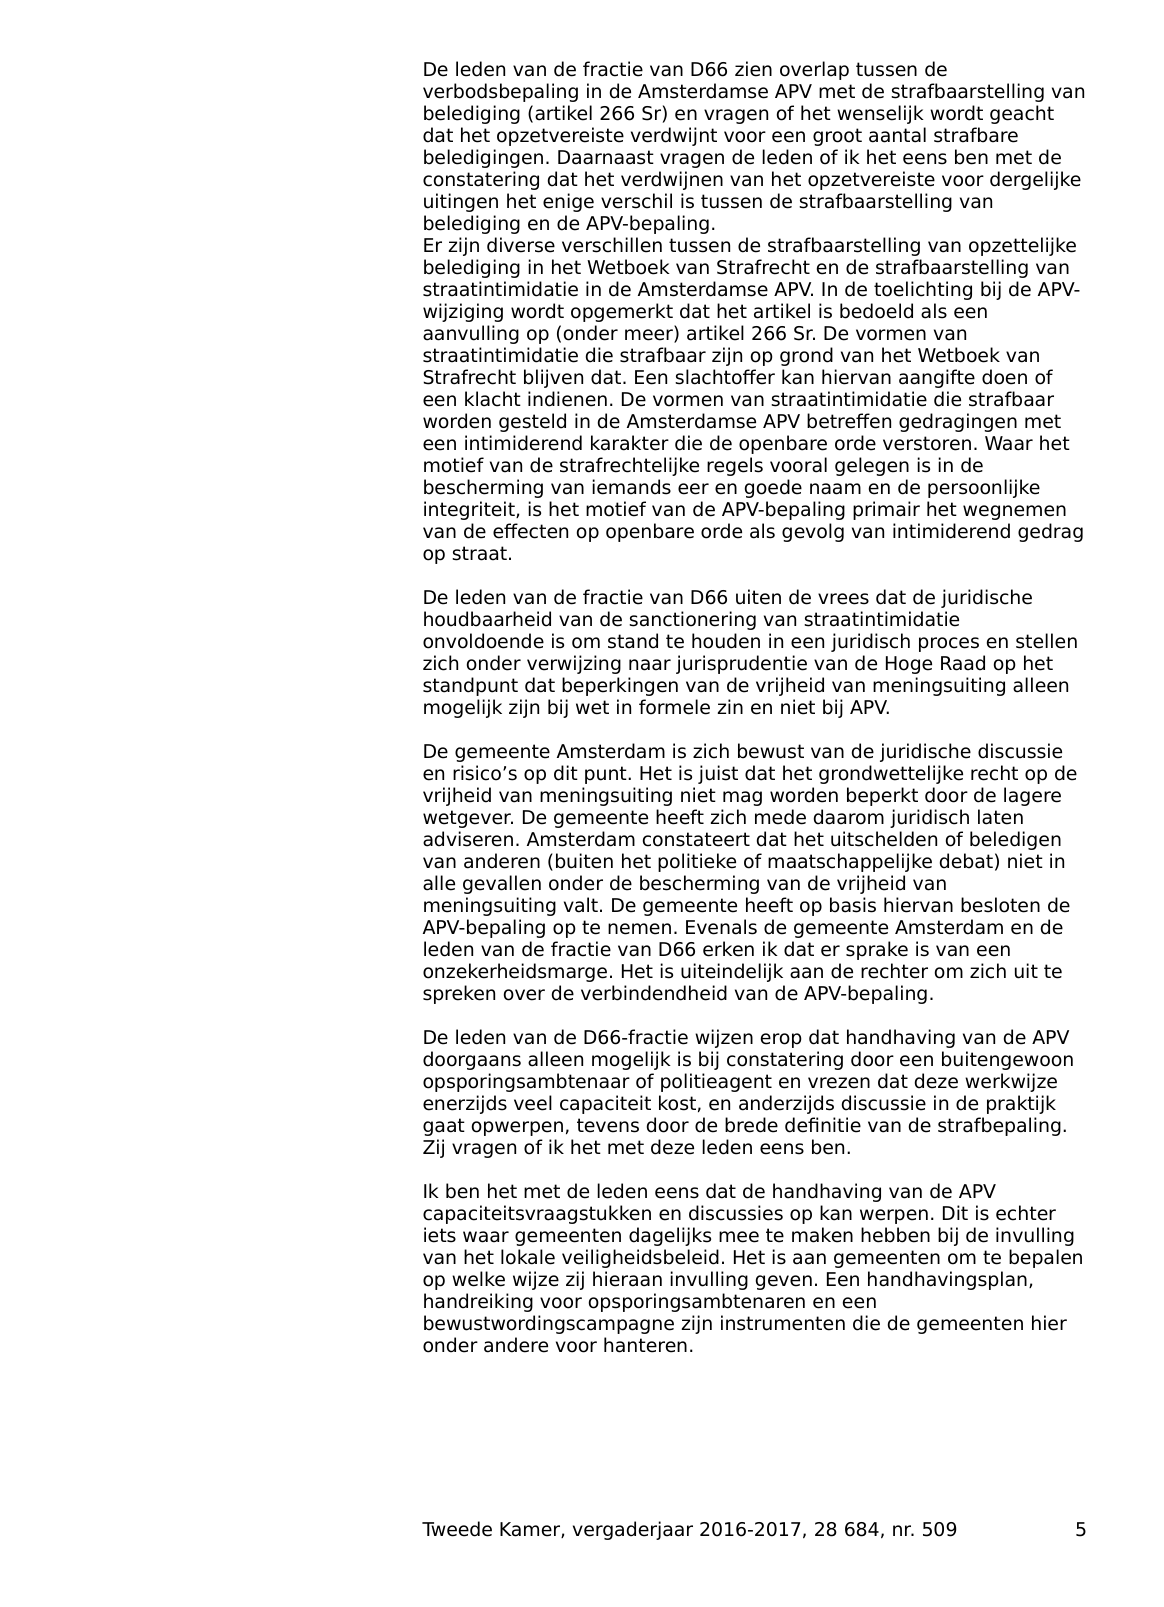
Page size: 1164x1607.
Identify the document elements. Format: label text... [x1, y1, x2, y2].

text Ik ben het met de leden eens dat de handhaving van de APV capaciteitsvraagstukken en discussies op kan werpen. Dit is echter iets waar gemeenten dagelijks mee te maken hebben bij de invulling van het lokale veiligheidsbeleid. Het is aan gemeenten om te bepalen op welke wijze zij hieraan invulling geven. Een handhavingsplan, handreiking voor opsporingsambtenaren en een bewustwordingscampagne zijn instrumenten die de gemeenten hier onder andere voor hanteren. [422, 1181, 1087, 1357]
text De leden van de fractie van D66 uiten de vrees dat de juridische houdbaarheid van de sanctionering van straatintimidatie onvoldoende is om stand te houden in een juridisch proces en stellen zich onder verwijzing naar jurisprudentie van de Hoge Raad op het standpunt dat beperkingen van de vrijheid van meningsuiting alleen mogelijk zijn bij wet in formele zin en niet bij APV. [422, 587, 1087, 719]
text Er zijn diverse verschillen tussen de strafbaarstelling van opzettelijke belediging in het Wetboek van Strafrecht en de strafbaarstelling van straatintimidatie in de Amsterdamse APV. In de toelichting bij de APV-wijziging wordt opgemerkt dat het artikel is bedoeld als een aanvulling op (onder meer) artikel 266 Sr. De vormen van straatintimidatie die strafbaar zijn op grond van het Wetboek van Strafrecht blijven dat. Een slachtoffer kan hiervan aangifte doen of een klacht indienen. De vormen van straatintimidatie die strafbaar worden gesteld in de Amsterdamse APV betreffen gedragingen met een intimiderend karakter die de openbare orde verstoren. Waar het motief van de strafrechtelijke regels vooral gelegen is in de bescherming van iemands eer en goede naam en de persoonlijke integriteit, is het motief van de APV-bepaling primair het wegnemen van de effecten op openbare orde als gevolg van intimiderend gedrag op straat. [422, 235, 1087, 564]
text De leden van de D66-fractie wijzen erop dat handhaving van de APV doorgaans alleen mogelijk is bij constatering door een buitengewoon opsporingsambtenaar of politieagent en vrezen dat deze werkwijze enerzijds veel capaciteit kost, en anderzijds discussie in de praktijk gaat opwerpen, tevens door de brede definitie van de strafbepaling. Zij vragen of ik het met deze leden eens ben. [422, 1027, 1087, 1159]
text De leden van de fractie van D66 zien overlap tussen de verbodsbepaling in de Amsterdamse APV met de strafbaarstelling van belediging (artikel 266 Sr) en vragen of het wenselijk wordt geacht dat het opzetvereiste verdwijnt voor een groot aantal strafbare beledigingen. Daarnaast vragen de leden of ik het eens ben met de constatering dat het verdwijnen van het opzetvereiste voor dergelijke uitingen het enige verschil is tussen de strafbaarstelling van belediging en de APV-bepaling. [422, 59, 1087, 235]
text De gemeente Amsterdam is zich bewust van de juridische discussie en risico’s op dit punt. Het is juist dat het grondwettelijke recht op de vrijheid van meningsuiting niet mag worden beperkt door de lagere wetgever. De gemeente heeft zich mede daarom juridisch laten adviseren. Amsterdam constateert dat het uitschelden of beledigen van anderen (buiten het politieke of maatschappelijke debat) niet in alle gevallen onder de bescherming van de vrijheid van meningsuiting valt. De gemeente heeft op basis hiervan besloten de APV-bepaling op te nemen. Evenals de gemeente Amsterdam en de leden van de fractie van D66 erken ik dat er sprake is van een onzekerheidsmarge. Het is uiteindelijk aan de rechter om zich uit te spreken over de verbindendheid van de APV-bepaling. [422, 741, 1087, 1004]
